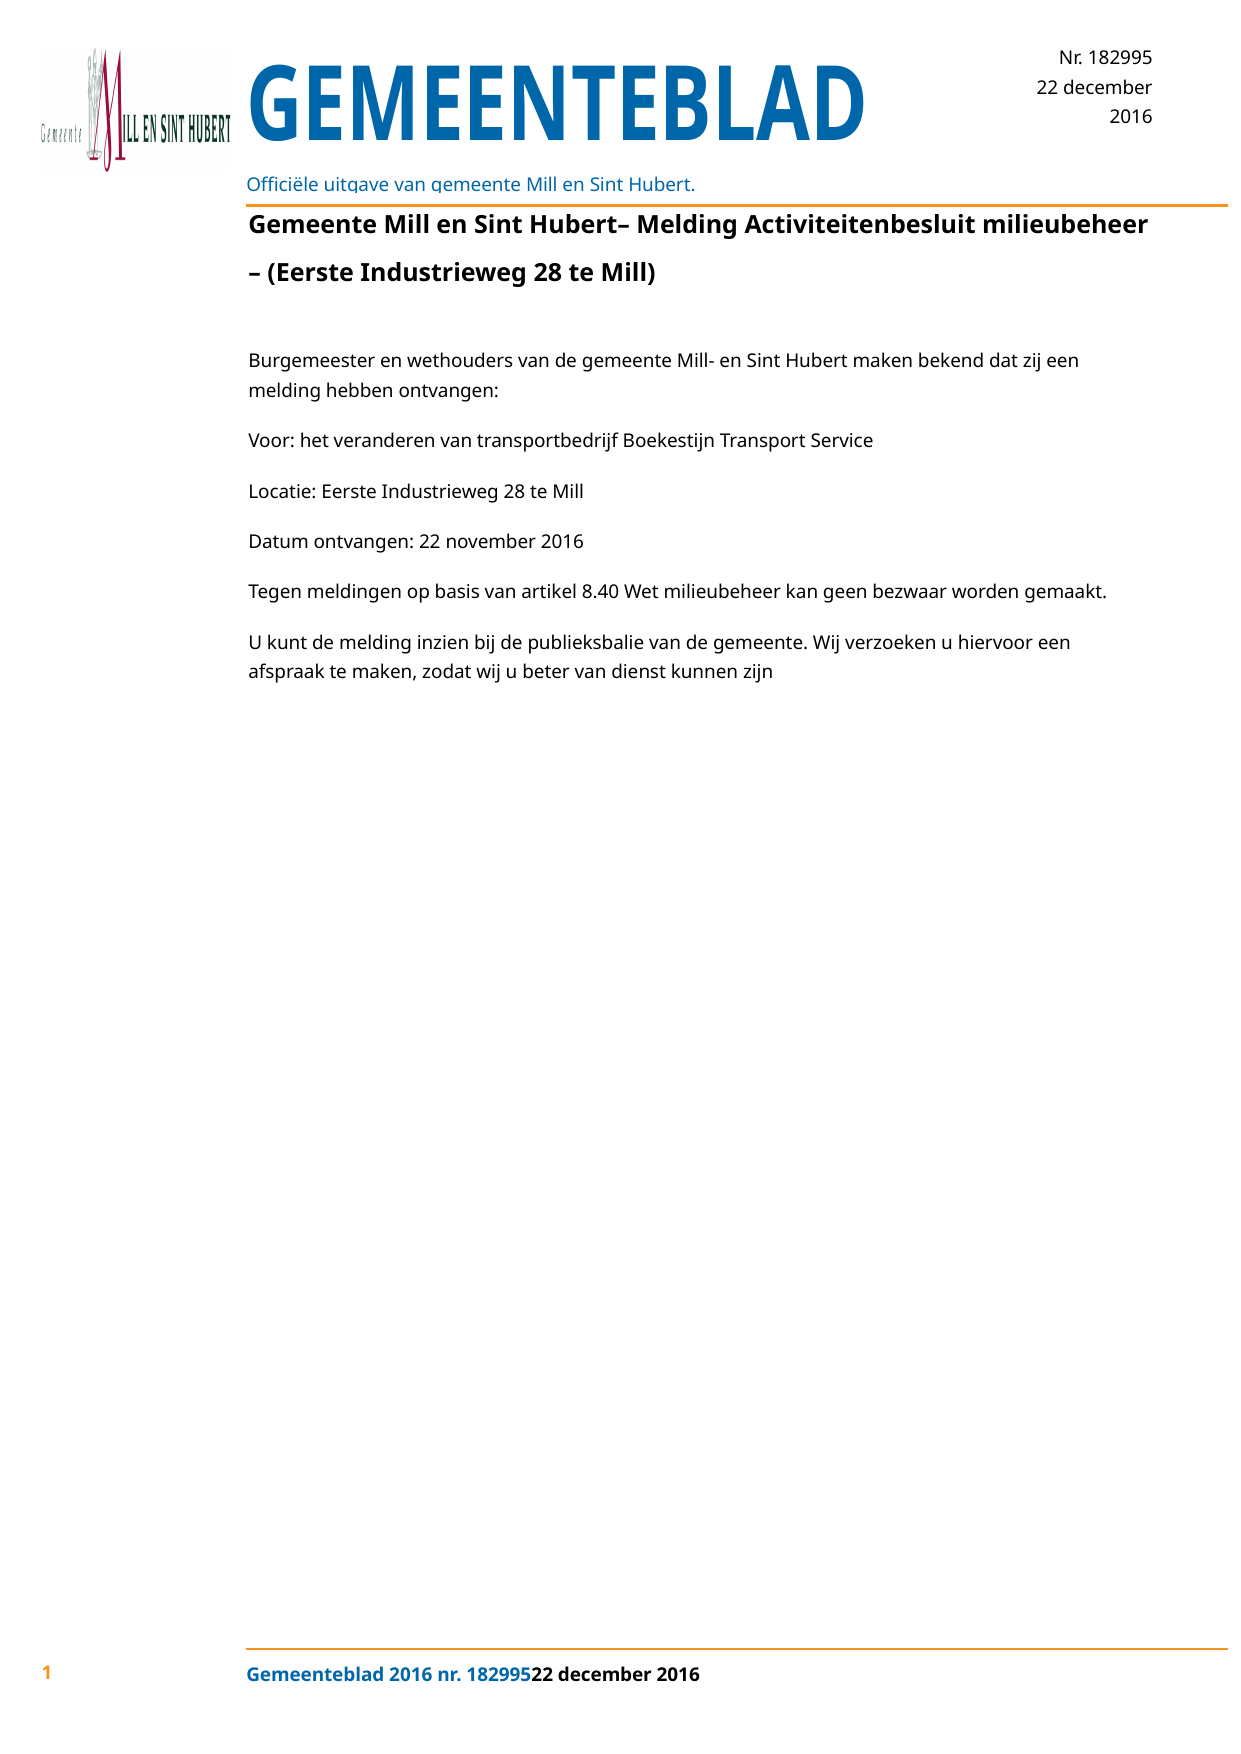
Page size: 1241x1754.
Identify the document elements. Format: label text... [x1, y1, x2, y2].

picture [41, 47, 231, 172]
text Burgemeester en wethouders van de gemeente Mill- en Sint Hubert maken bekend dat zij een melding hebben ontvangen: [248, 347, 1152, 403]
text Datum ontvangen: 22 november 2016 [248, 528, 1152, 554]
text Locatie: Eerste Industrieweg 28 te Mill [248, 478, 1152, 504]
text Tegen meldingen op basis van artikel 8.40 Wet milieubeheer kan geen bezwaar worden gemaakt. [248, 579, 1152, 604]
text Gemeente Mill en Sint Hubert– Melding Activiteitenbesluit milieubeheer – (Eerste Industrieweg 28 te Mill) [248, 207, 1152, 288]
text U kunt de melding inzien bij de publieksbalie van de gemeente. Wij verzoeken u hiervoor een afspraak te maken, zodat wij u beter van dienst kunnen zijn [248, 629, 1152, 684]
text Voor: het veranderen van transportbedrijf Boekestijn Transport Service [248, 427, 1152, 453]
